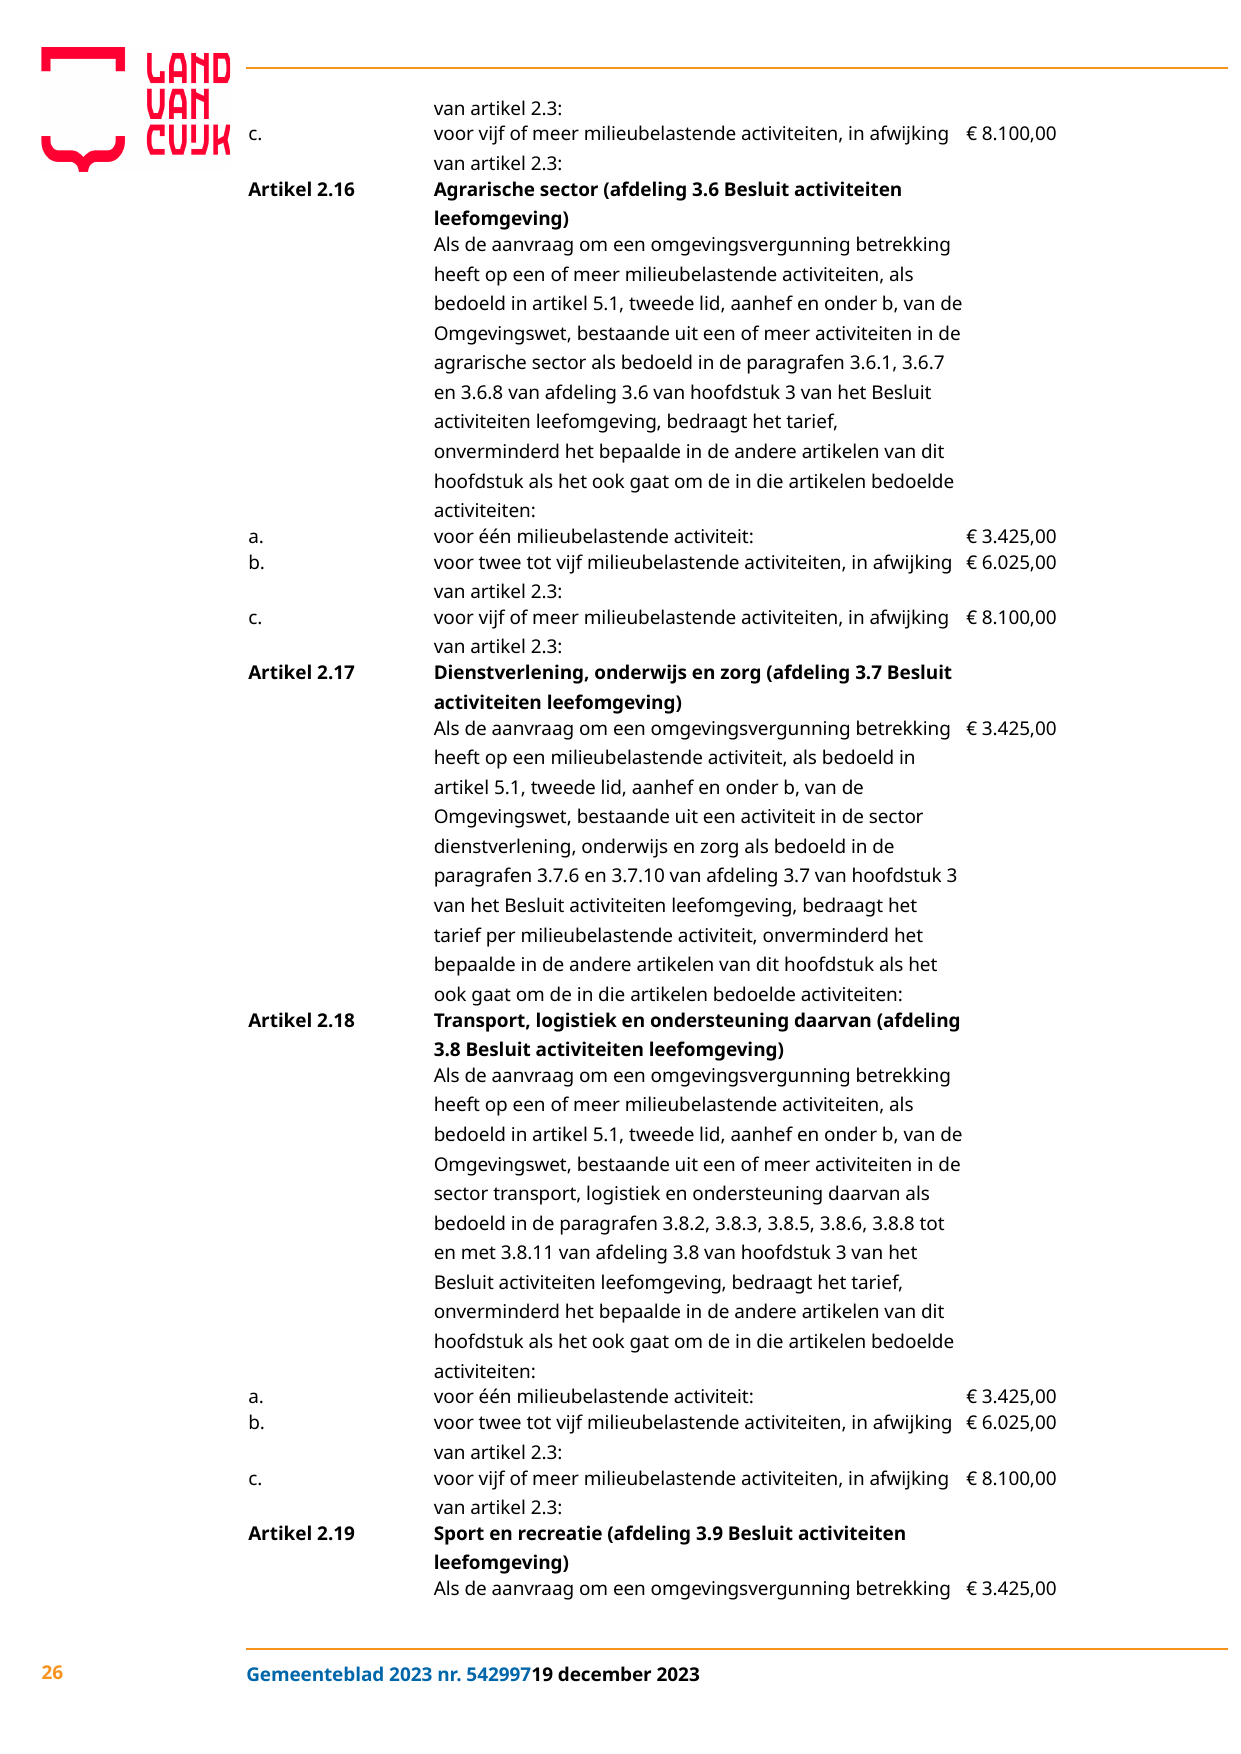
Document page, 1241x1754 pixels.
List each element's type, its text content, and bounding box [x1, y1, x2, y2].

table_cell [966, 1520, 1152, 1575]
table_cell voor twee tot vijf milieubelastende activiteiten, in afwijking van artikel 2.3: [434, 1409, 966, 1465]
table_cell Artikel 2.17 [248, 660, 433, 715]
table_cell € 3.425,00 [966, 523, 1152, 549]
table_cell [966, 1062, 1152, 1384]
table_cell Dienstverlening, onderwijs en zorg (afdeling 3.7 Besluit activiteiten leefomgeving) [434, 660, 966, 715]
table_cell b. [248, 549, 433, 604]
table_cell voor één milieubelastende activiteit: [434, 1384, 966, 1409]
table_cell c. [248, 604, 433, 659]
table_cell Artikel 2.19 [248, 1520, 433, 1575]
table_cell voor vijf of meer milieubelastende activiteiten, in afwijking van artikel 2.3: [434, 604, 966, 659]
table_cell [248, 1062, 433, 1384]
table_cell c. [248, 1465, 433, 1520]
table_cell b. [248, 1409, 433, 1465]
table_cell Transport, logistiek en ondersteuning daarvan (afdeling 3.8 Besluit activiteiten leefomgeving) [434, 1007, 966, 1062]
table_cell [966, 95, 1152, 121]
table_cell [966, 231, 1152, 523]
table_cell voor vijf of meer milieubelastende activiteiten, in afwijking van artikel 2.3: [434, 121, 966, 176]
table_cell € 3.425,00 [966, 715, 1152, 1007]
table_cell [966, 176, 1152, 231]
table_cell voor vijf of meer milieubelastende activiteiten, in afwijking van artikel 2.3: [434, 1465, 966, 1520]
table_cell [248, 715, 433, 1007]
table_cell [248, 231, 433, 523]
table_cell Als de aanvraag om een omgevingsvergunning betrekking [434, 1575, 966, 1601]
table_cell € 6.025,00 [966, 1409, 1152, 1465]
table_cell € 3.425,00 [966, 1575, 1152, 1601]
table_cell Als de aanvraag om een omgevingsvergunning betrekking heeft op een of meer milieubelastende activiteiten, als bedoeld in artikel 5.1, tweede lid, aanhef en onder b, van de Omgevingswet, bestaande uit een of meer activiteiten in de sector transport, logistiek en ondersteuning daarvan als bedoeld in de paragrafen 3.8.2, 3.8.3, 3.8.5, 3.8.6, 3.8.8 tot en met 3.8.11 van afdeling 3.8 van hoofdstuk 3 van het Besluit activiteiten leefomgeving, bedraagt het tarief, onverminderd het bepaalde in de andere artikelen van dit hoofdstuk als het ook gaat om de in die artikelen bedoelde activiteiten: [434, 1062, 966, 1384]
table_cell € 3.425,00 [966, 1384, 1152, 1409]
table_cell Artikel 2.18 [248, 1007, 433, 1062]
table_cell € 6.025,00 [966, 549, 1152, 604]
table_cell Sport en recreatie (afdeling 3.9 Besluit activiteiten leefomgeving) [434, 1520, 966, 1575]
table_cell a. [248, 523, 433, 549]
table_cell Als de aanvraag om een omgevingsvergunning betrekking heeft op een of meer milieubelastende activiteiten, als bedoeld in artikel 5.1, tweede lid, aanhef en onder b, van de Omgevingswet, bestaande uit een of meer activiteiten in de agrarische sector als bedoeld in de paragrafen 3.6.1, 3.6.7 en 3.6.8 van afdeling 3.6 van hoofdstuk 3 van het Besluit activiteiten leefomgeving, bedraagt het tarief, onverminderd het bepaalde in de andere artikelen van dit hoofdstuk als het ook gaat om de in die artikelen bedoelde activiteiten: [434, 231, 966, 523]
table_cell c. [248, 121, 433, 176]
table_cell Agrarische sector (afdeling 3.6 Besluit activiteiten leefomgeving) [434, 176, 966, 231]
table_cell [966, 1007, 1152, 1062]
table_cell [966, 660, 1152, 715]
table_cell [248, 95, 433, 121]
table_cell van artikel 2.3: [434, 95, 966, 121]
picture [41, 47, 231, 172]
table_cell [248, 1575, 433, 1601]
table_cell Als de aanvraag om een omgevingsvergunning betrekking heeft op een milieubelastende activiteit, als bedoeld in artikel 5.1, tweede lid, aanhef en onder b, van de Omgevingswet, bestaande uit een activiteit in de sector dienstverlening, onderwijs en zorg als bedoeld in de paragrafen 3.7.6 en 3.7.10 van afdeling 3.7 van hoofdstuk 3 van het Besluit activiteiten leefomgeving, bedraagt het tarief per milieubelastende activiteit, onverminderd het bepaalde in de andere artikelen van dit hoofdstuk als het ook gaat om de in die artikelen bedoelde activiteiten: [434, 715, 966, 1007]
table_cell € 8.100,00 [966, 121, 1152, 176]
table_cell voor twee tot vijf milieubelastende activiteiten, in afwijking van artikel 2.3: [434, 549, 966, 604]
table_cell Artikel 2.16 [248, 176, 433, 231]
table_cell € 8.100,00 [966, 604, 1152, 659]
table_cell voor één milieubelastende activiteit: [434, 523, 966, 549]
table_cell a. [248, 1384, 433, 1409]
table_cell € 8.100,00 [966, 1465, 1152, 1520]
